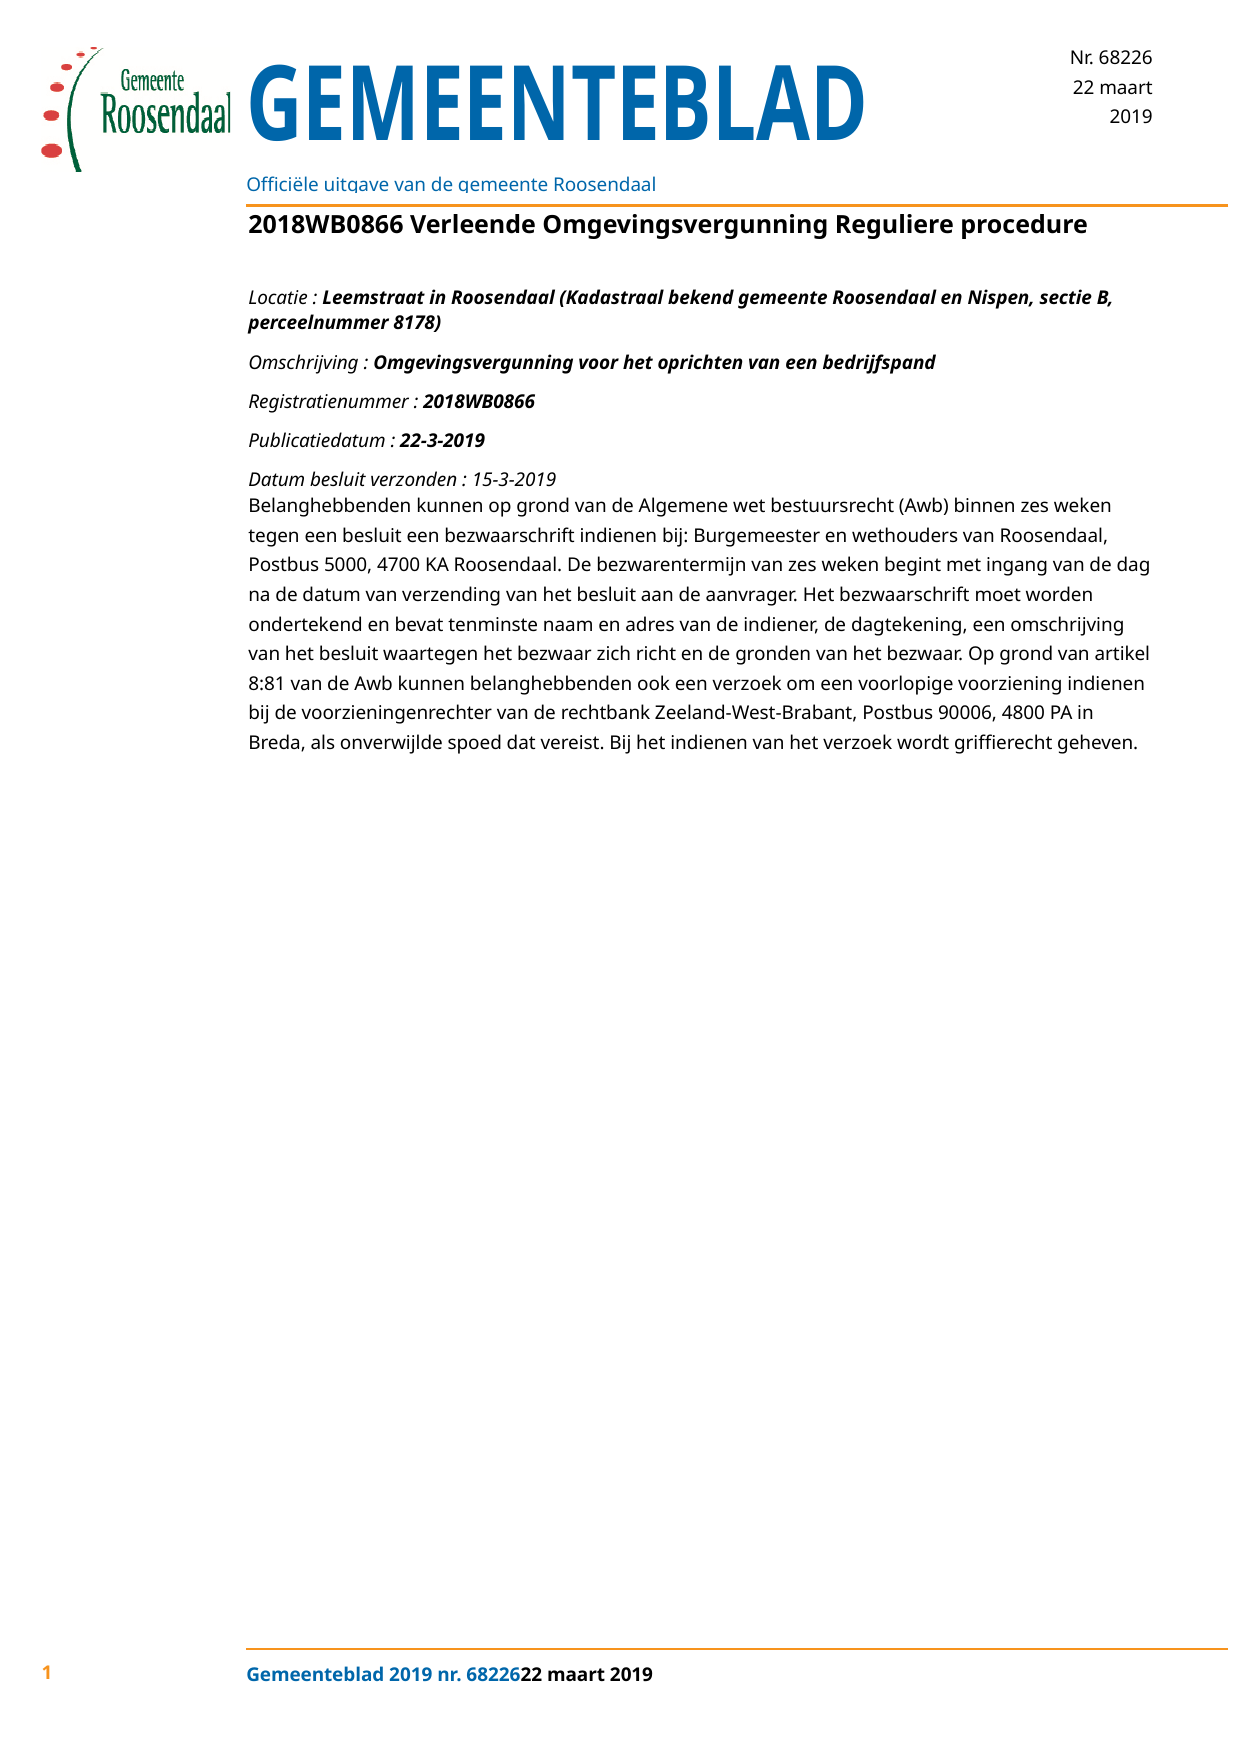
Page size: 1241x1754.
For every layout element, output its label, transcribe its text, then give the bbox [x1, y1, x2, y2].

text Datum besluit verzonden : 15-3-2019 [248, 467, 1152, 492]
text Registratienummer : 2018WB0866 [248, 388, 1152, 414]
text Locatie : Leemstraat in Roosendaal (Kadastraal bekend gemeente Roosendaal en Nispen, sectie B, perceelnummer 8178) [248, 284, 1152, 335]
text Belanghebbenden kunnen op grond van de Algemene wet bestuursrecht (Awb) binnen zes weken tegen een besluit een bezwaarschrift indienen bij: Burgemeester en wethouders van Roosendaal, Postbus 5000, 4700 KA Roosendaal. De bezwarentermijn van zes weken begint met ingang van de dag na de datum van verzending van het besluit aan de aanvrager. Het bezwaarschrift moet worden ondertekend en bevat tenminste naam en adres van de indiener, de dagtekening, een omschrijving van het besluit waartegen het bezwaar zich richt en de gronden van het bezwaar. Op grond van artikel 8:81 van de Awb kunnen belanghebbenden ook een verzoek om een voorlopige voorziening indienen bij de voorzieningenrechter van de rechtbank Zeeland-West-Brabant, Postbus 90006, 4800 PA in Breda, als onverwijlde spoed dat vereist. Bij het indienen van het verzoek wordt griffierecht geheven. [248, 492, 1152, 755]
text 2018WB0866 Verleende Omgevingsvergunning Reguliere procedure [248, 207, 1152, 241]
text Omschrijving : Omgevingsvergunning voor het oprichten van een bedrijfspand [248, 349, 1152, 374]
text Publicatiedatum : 22-3-2019 [248, 427, 1152, 453]
picture [41, 47, 231, 172]
